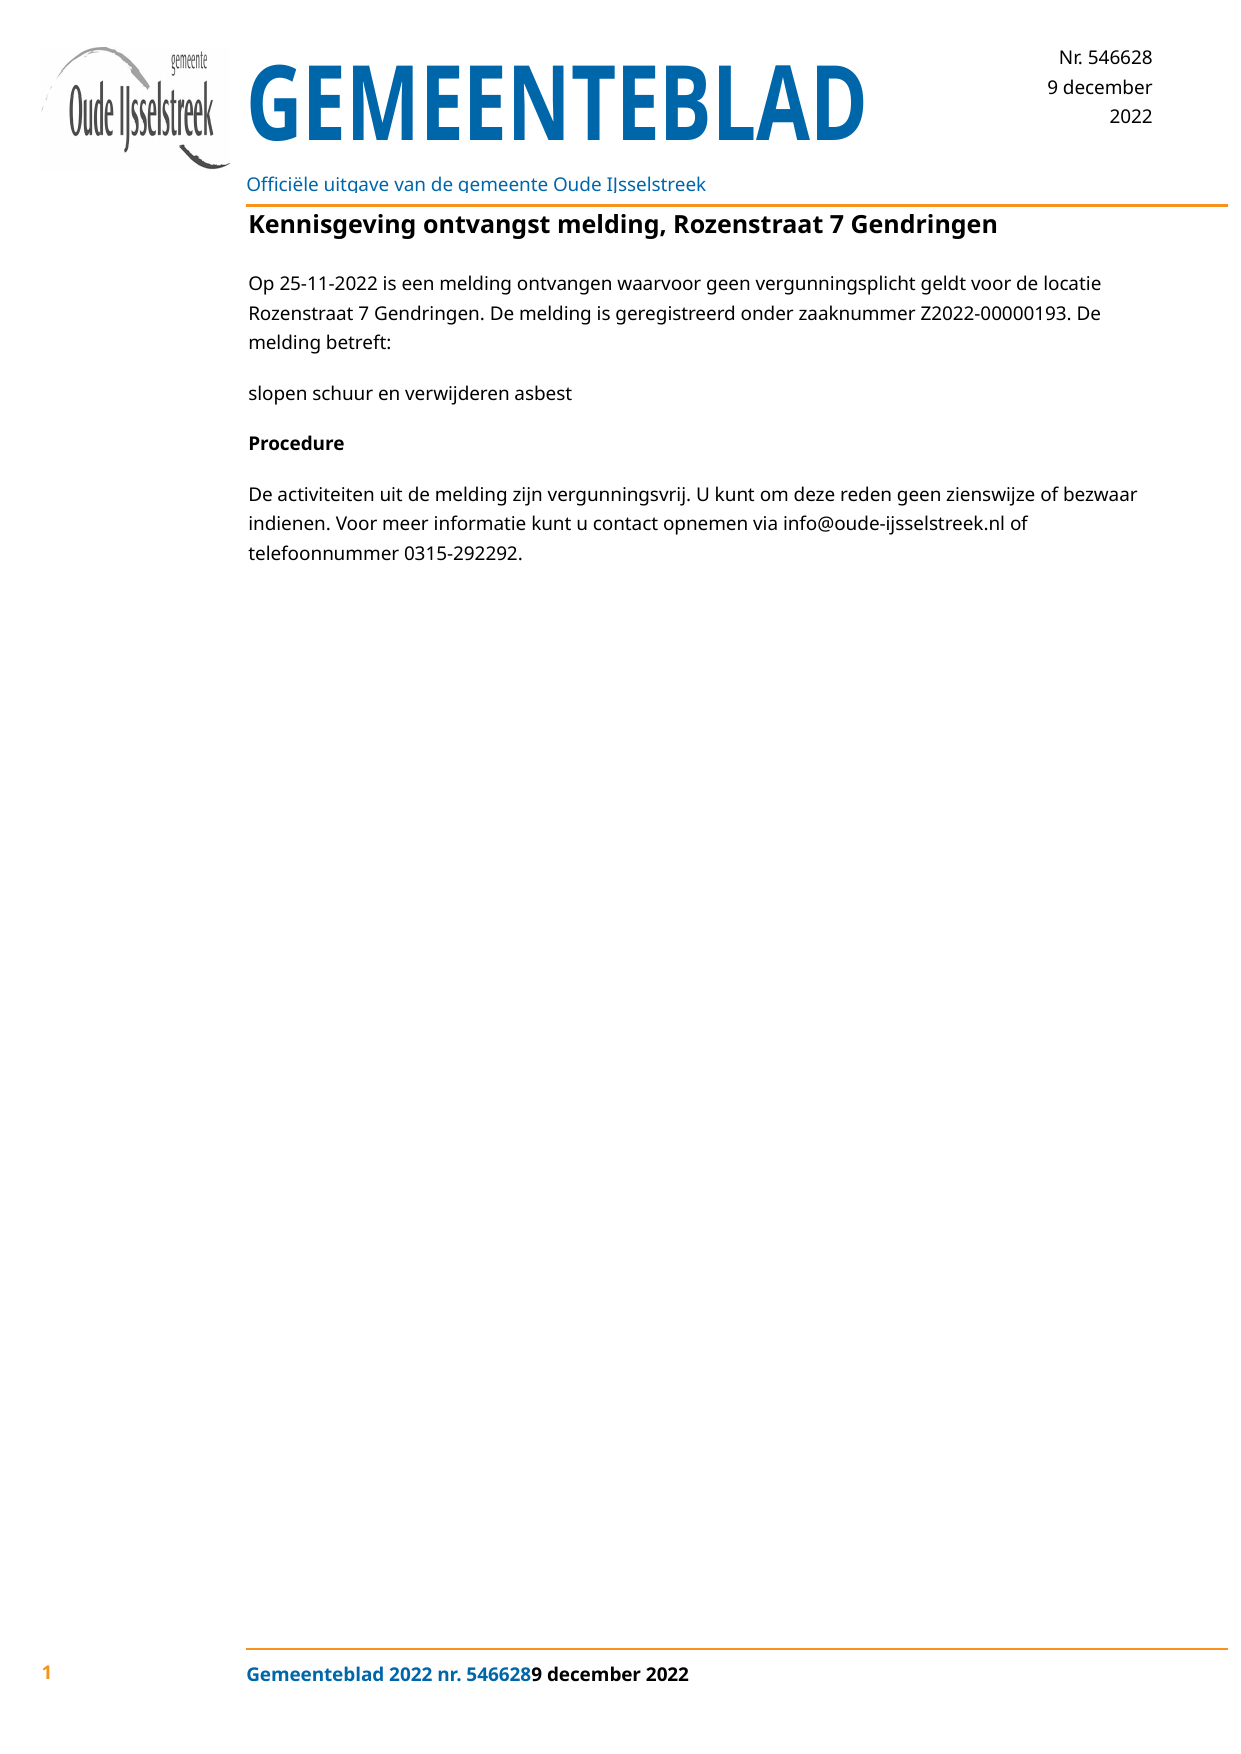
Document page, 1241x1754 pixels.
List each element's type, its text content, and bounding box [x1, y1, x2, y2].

text Op 25-11-2022 is een melding ontvangen waarvoor geen vergunningsplicht geldt voor de locatie Rozenstraat 7 Gendringen. De melding is geregistreerd onder zaaknummer Z2022-00000193. De melding betreft: [248, 270, 1152, 355]
text slopen schuur en verwijderen asbest [248, 380, 1152, 406]
picture [41, 47, 231, 172]
text Procedure [248, 430, 1152, 456]
text Kennisgeving ontvangst melding, Rozenstraat 7 Gendringen [248, 207, 1152, 241]
text De activiteiten uit de melding zijn vergunningsvrij. U kunt om deze reden geen zienswijze of bezwaar indienen. Voor meer informatie kunt u contact opnemen via info@oude-ijsselstreek.nl of telefoonnummer 0315-292292. [248, 481, 1152, 566]
